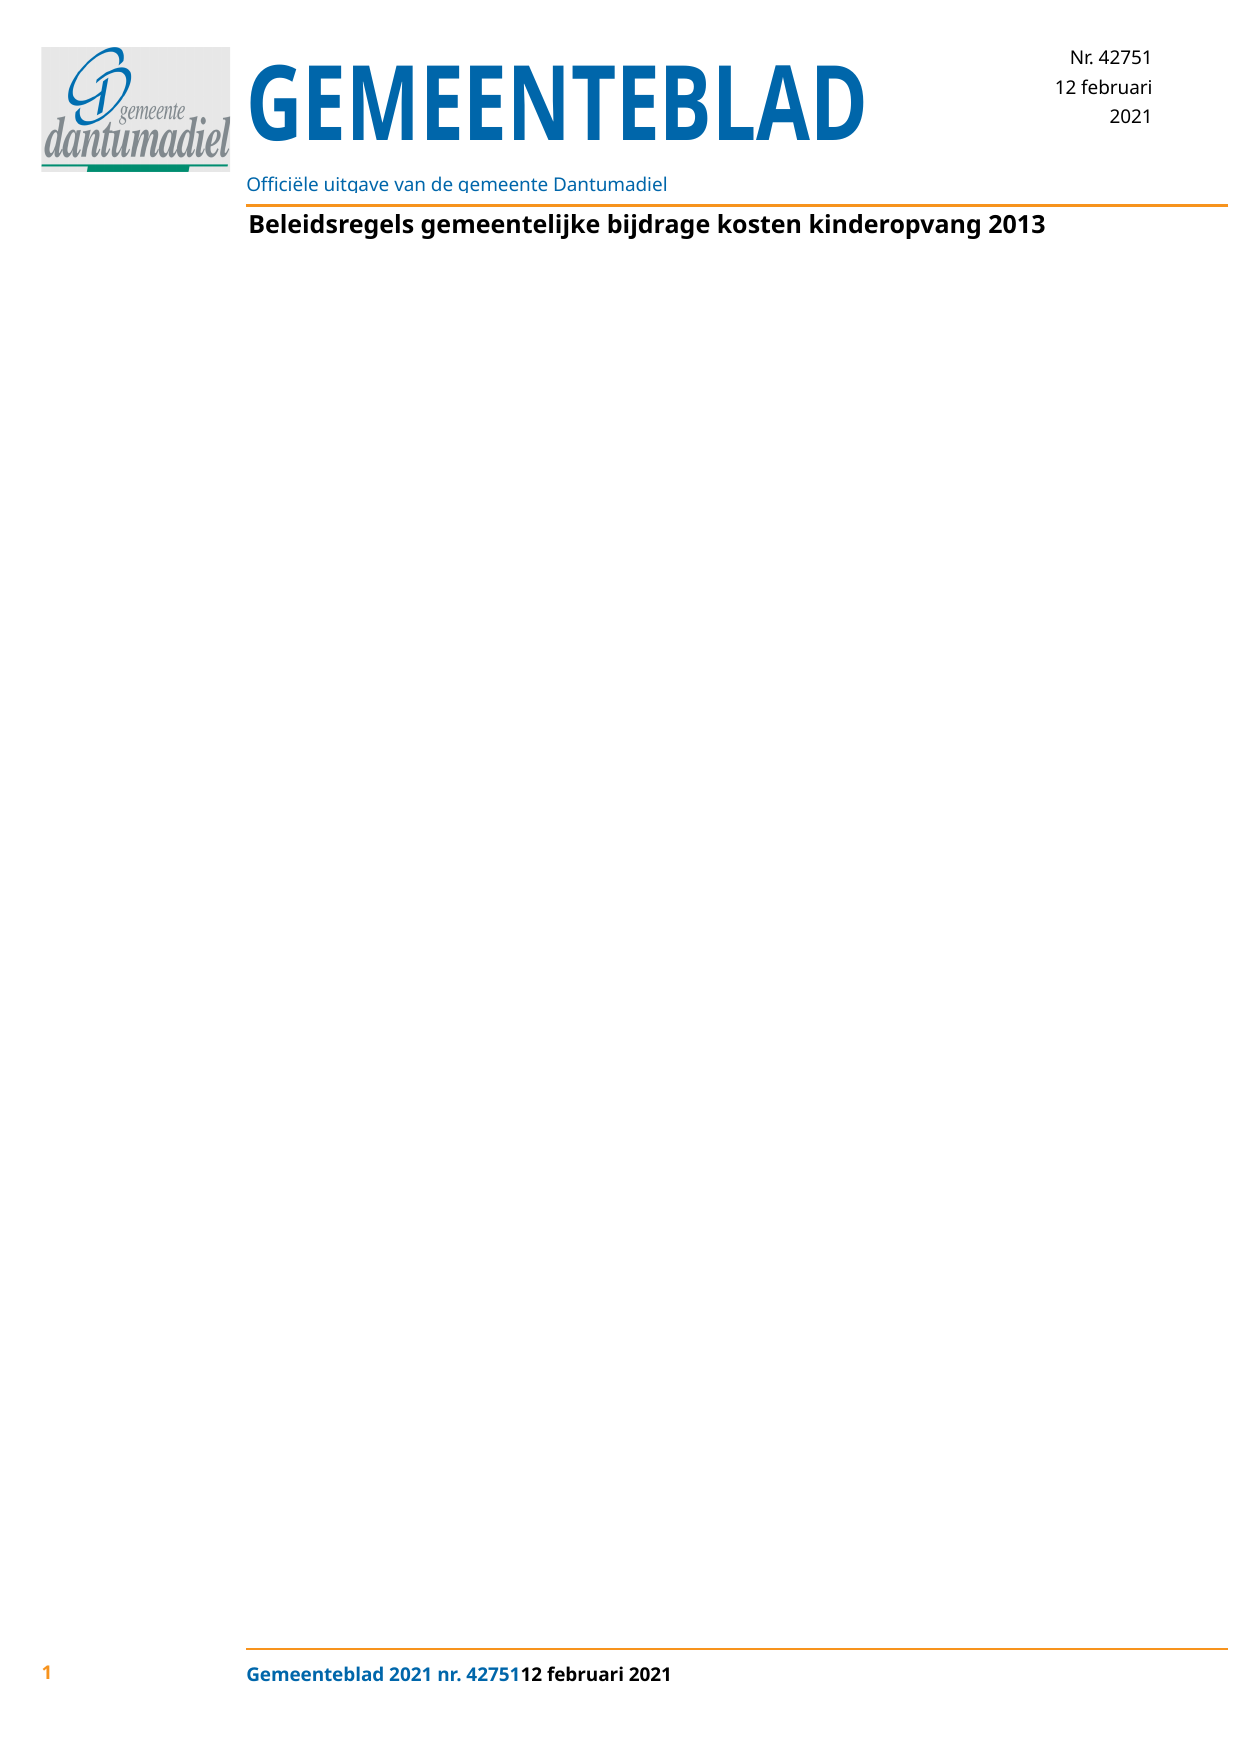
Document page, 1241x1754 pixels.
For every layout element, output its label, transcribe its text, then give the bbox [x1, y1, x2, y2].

text Beleidsregels gemeentelijke bijdrage kosten kinderopvang 2013 [248, 207, 1152, 241]
picture [41, 47, 231, 172]
